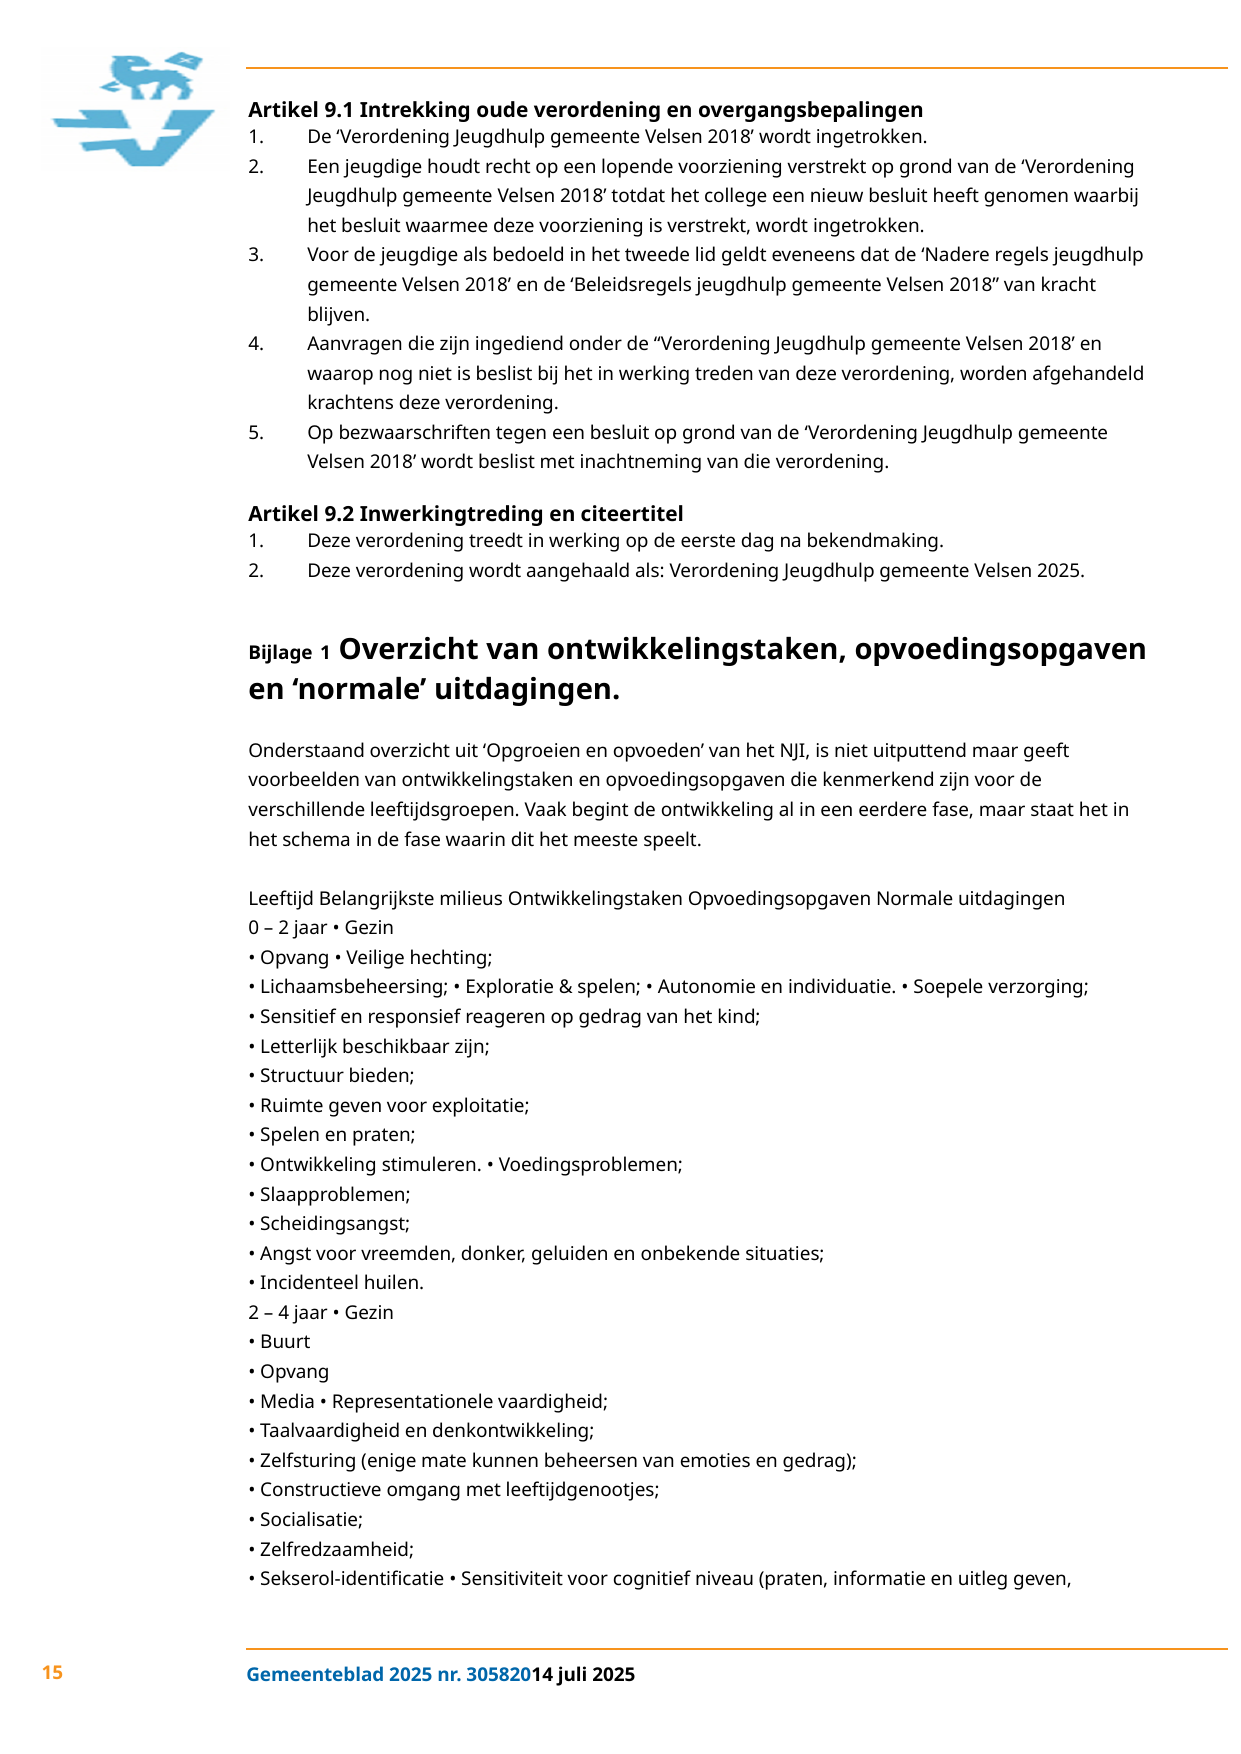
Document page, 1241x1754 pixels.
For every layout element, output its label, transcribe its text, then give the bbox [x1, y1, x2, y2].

text • Opvang • Veilige hechting; [248, 944, 1152, 970]
text 0 – 2 jaar • Gezin [248, 914, 1152, 940]
list Een jeugdige houdt recht op een lopende voorziening verstrekt op grond van de ‘Verordening Jeugdhulp gemeente Velsen 2018’ totdat het college een nieuw besluit heeft genomen waarbij het besluit waarmee deze voorziening is verstrekt, wordt ingetrokken. [248, 153, 1152, 238]
text • Ruimte geven voor exploitatie; [248, 1092, 1152, 1118]
list Op bezwaarschriften tegen een besluit op grond van de ‘Verordening Jeugdhulp gemeente Velsen 2018’ wordt beslist met inachtneming van die verordening. [248, 419, 1152, 474]
text Bijlage 1 Overzicht van ontwikkelingstaken, opvoedingsopgaven en ‘normale’ uitdagingen. [248, 628, 1152, 708]
text • Ontwikkeling stimuleren. • Voedingsproblemen; [248, 1151, 1152, 1177]
text • Lichaamsbeheersing; • Exploratie & spelen; • Autonomie en individuatie. • Soepele verzorging; [248, 974, 1152, 999]
list Deze verordening wordt aangehaald als: Verordening Jeugdhulp gemeente Velsen 2025. [248, 557, 1152, 583]
text • Taalvaardigheid en denkontwikkeling; [248, 1417, 1152, 1443]
text • Spelen en praten; [248, 1122, 1152, 1147]
text 2 – 4 jaar • Gezin [248, 1299, 1152, 1325]
text • Sekserol-identificatie • Sensitiviteit voor cognitief niveau (praten, informatie en uitleg geven, [248, 1565, 1152, 1591]
text • Zelfredzaamheid; [248, 1536, 1152, 1561]
text • Letterlijk beschikbaar zijn; [248, 1033, 1152, 1058]
text • Zelfsturing (enige mate kunnen beheersen van emoties en gedrag); [248, 1447, 1152, 1473]
text Onderstaand overzicht uit ‘Opgroeien en opvoeden’ van het NJI, is niet uitputtend maar geeft voorbeelden van ontwikkelingstaken en opvoedingsopgaven die kenmerkend zijn voor de verschillende leeftijdsgroepen. Vaak begint de ontwikkeling al in een eerdere fase, maar staat het in het schema in de fase waarin dit het meeste speelt. [248, 737, 1152, 851]
text • Slaapproblemen; [248, 1181, 1152, 1206]
text • Constructieve omgang met leeftijdgenootjes; [248, 1477, 1152, 1502]
list De ‘Verordening Jeugdhulp gemeente Velsen 2018’ wordt ingetrokken. [248, 123, 1152, 149]
text Leeftijd Belangrijkste milieus Ontwikkelingstaken Opvoedingsopgaven Normale uitdagingen [248, 885, 1152, 911]
text • Scheidingsangst; [248, 1210, 1152, 1236]
text • Socialisatie; [248, 1506, 1152, 1532]
text • Opvang [248, 1358, 1152, 1384]
text • Angst voor vreemden, donker, geluiden en onbekende situaties; [248, 1240, 1152, 1266]
text • Structuur bieden; [248, 1062, 1152, 1088]
text • Buurt [248, 1329, 1152, 1354]
text Artikel 9.2 Inwerkingtreding en citeertitel [248, 499, 1152, 527]
list Aanvragen die zijn ingediend onder de “Verordening Jeugdhulp gemeente Velsen 2018’ en waarop nog niet is beslist bij het in werking treden van deze verordening, worden afgehandeld krachtens deze verordening. [248, 330, 1152, 415]
text Artikel 9.1 Intrekking oude verordening en overgangsbepalingen [248, 95, 1152, 123]
text • Sensitief en responsief reageren op gedrag van het kind; [248, 1003, 1152, 1029]
picture [41, 47, 231, 172]
text • Incidenteel huilen. [248, 1269, 1152, 1295]
list Deze verordening treedt in werking op de eerste dag na bekendmaking. [248, 527, 1152, 553]
list Voor de jeugdige als bedoeld in het tweede lid geldt eveneens dat de ‘Nadere regels jeugdhulp gemeente Velsen 2018’ en de ‘Beleidsregels jeugdhulp gemeente Velsen 2018’’ van kracht blijven. [248, 242, 1152, 326]
text • Media • Representationele vaardigheid; [248, 1388, 1152, 1413]
